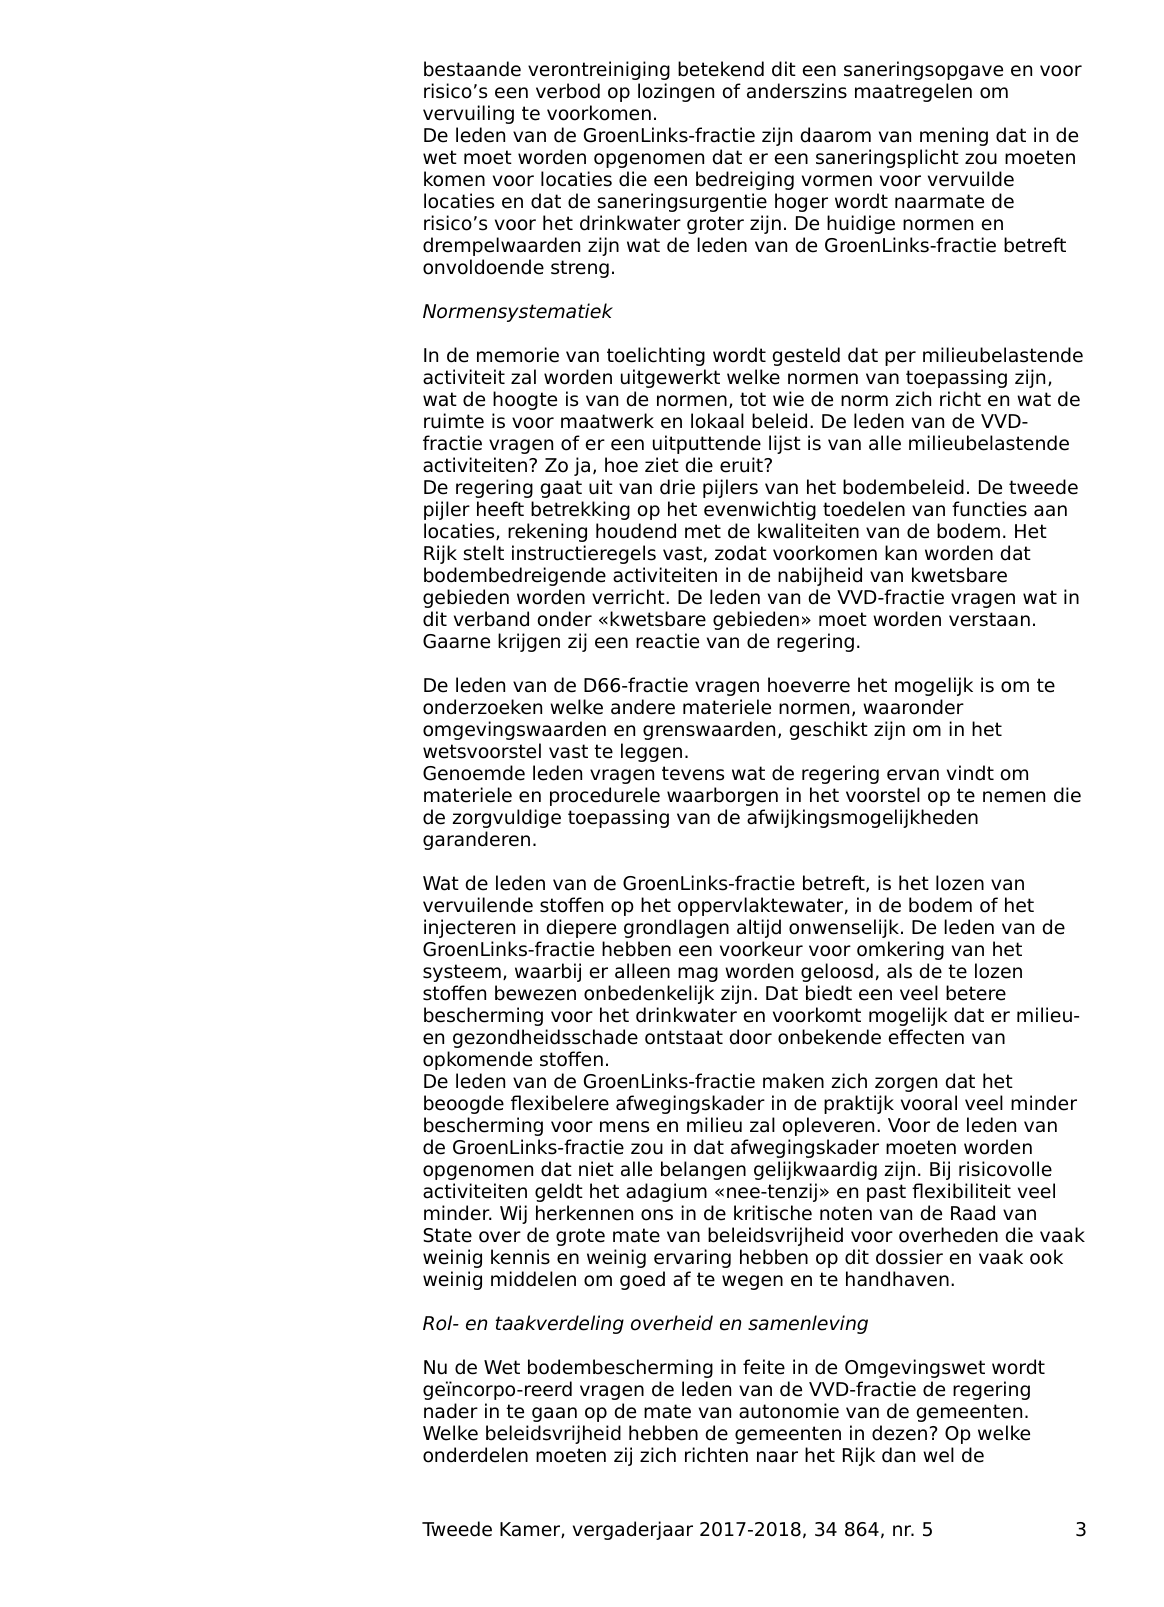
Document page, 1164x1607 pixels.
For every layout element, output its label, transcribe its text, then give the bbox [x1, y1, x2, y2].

subtitle Rol- en taakverdeling overheid en samenleving [422, 1313, 1087, 1335]
text De regering gaat uit van drie pijlers van het bodembeleid. De tweede pijler heeft betrekking op het evenwichtig toedelen van functies aan locaties, rekening houdend met de kwaliteiten van de bodem. Het Rijk stelt instructieregels vast, zodat voorkomen kan worden dat bodembedreigende activiteiten in de nabijheid van kwetsbare gebieden worden verricht. De leden van de VVD-fractie vragen wat in dit verband onder «kwetsbare gebieden» moet worden verstaan. Gaarne krijgen zij een reactie van de regering. [422, 477, 1087, 653]
text Nu de Wet bodembescherming in feite in de Omgevingswet wordt geïncorpo-reerd vragen de leden van de VVD-fractie de regering nader in te gaan op de mate van autonomie van de gemeenten. Welke beleidsvrijheid hebben de gemeenten in dezen? Op welke onderdelen moeten zij zich richten naar het Rijk dan wel de [422, 1357, 1087, 1467]
text Wat de leden van de GroenLinks-fractie betreft, is het lozen van vervuilende stoffen op het oppervlaktewater, in de bodem of het injecteren in diepere grondlagen altijd onwenselijk. De leden van de GroenLinks-fractie hebben een voorkeur voor omkering van het systeem, waarbij er alleen mag worden geloosd, als de te lozen stoffen bewezen onbedenkelijk zijn. Dat biedt een veel betere bescherming voor het drinkwater en voorkomt mogelijk dat er milieu- en gezondheidsschade ontstaat door onbekende effecten van opkomende stoffen. [422, 873, 1087, 1071]
text De leden van de D66-fractie vragen hoeverre het mogelijk is om te onderzoeken welke andere materiele normen, waaronder omgevingswaarden en grenswaarden, geschikt zijn om in het wetsvoorstel vast te leggen. [422, 675, 1087, 763]
text De leden van de GroenLinks-fractie maken zich zorgen dat het beoogde flexibelere afwegingskader in de praktijk vooral veel minder bescherming voor mens en milieu zal opleveren. Voor de leden van de GroenLinks-fractie zou in dat afwegingskader moeten worden opgenomen dat niet alle belangen gelijkwaardig zijn. Bij risicovolle activiteiten geldt het adagium «nee-tenzij» en past flexibiliteit veel minder. Wij herkennen ons in de kritische noten van de Raad van State over de grote mate van beleidsvrijheid voor overheden die vaak weinig kennis en weinig ervaring hebben op dit dossier en vaak ook weinig middelen om goed af te wegen en te handhaven. [422, 1071, 1087, 1291]
text Genoemde leden vragen tevens wat de regering ervan vindt om materiele en procedurele waarborgen in het voorstel op te nemen die de zorgvuldige toepassing van de afwijkingsmogelijkheden garanderen. [422, 763, 1087, 851]
text bestaande verontreiniging betekend dit een saneringsopgave en voor risico’s een verbod op lozingen of anderszins maatregelen om vervuiling te voorkomen. [422, 59, 1087, 125]
text In de memorie van toelichting wordt gesteld dat per milieubelastende activiteit zal worden uitgewerkt welke normen van toepassing zijn, wat de hoogte is van de normen, tot wie de norm zich richt en wat de ruimte is voor maatwerk en lokaal beleid. De leden van de VVD-fractie vragen of er een uitputtende lijst is van alle milieubelastende activiteiten? Zo ja, hoe ziet die eruit? [422, 345, 1087, 477]
text De leden van de GroenLinks-fractie zijn daarom van mening dat in de wet moet worden opgenomen dat er een saneringsplicht zou moeten komen voor locaties die een bedreiging vormen voor vervuilde locaties en dat de saneringsurgentie hoger wordt naarmate de risico’s voor het drinkwater groter zijn. De huidige normen en drempelwaarden zijn wat de leden van de GroenLinks-fractie betreft onvoldoende streng. [422, 125, 1087, 279]
subtitle Normensystematiek [422, 301, 1087, 323]
